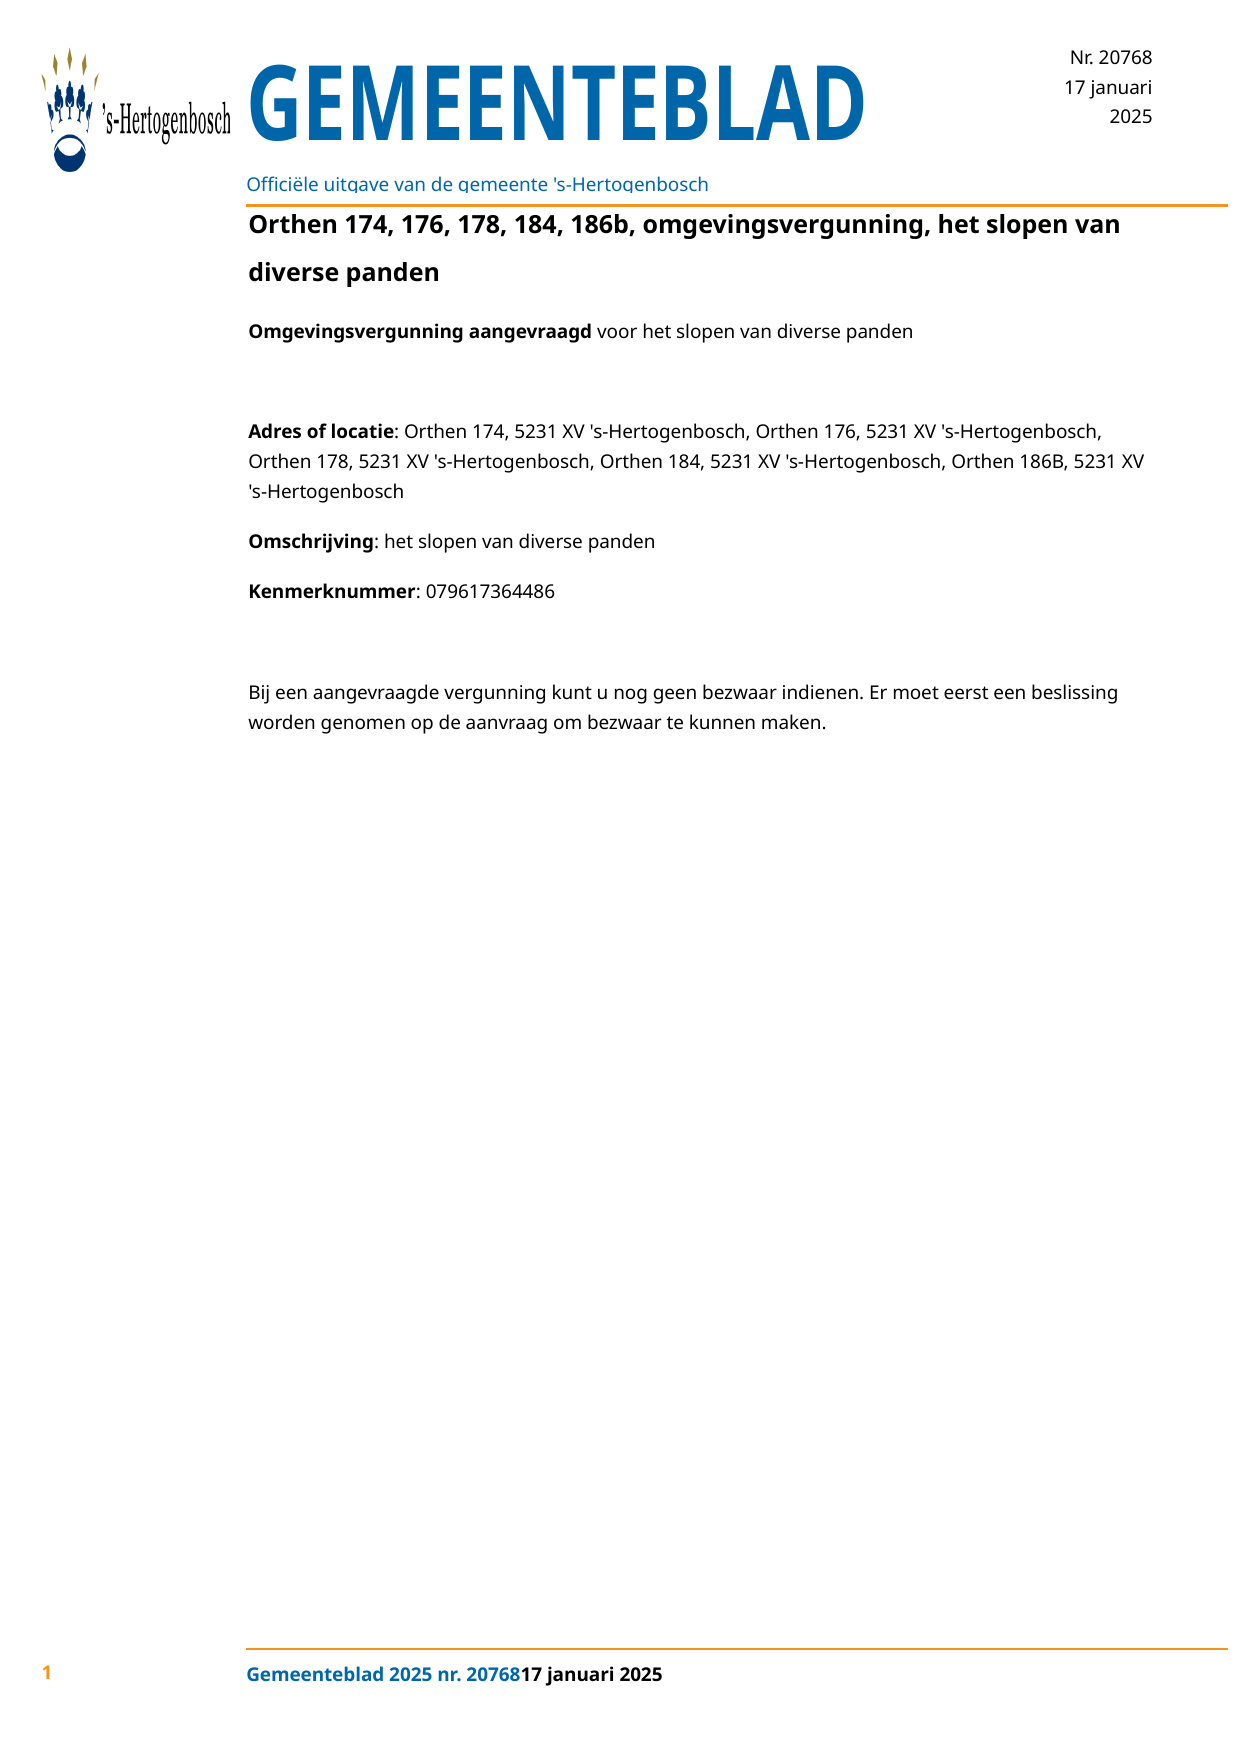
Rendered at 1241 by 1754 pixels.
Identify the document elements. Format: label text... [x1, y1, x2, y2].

text Bij een aangevraagde vergunning kunt u nog geen bezwaar indienen. Er moet eerst een beslissing worden genomen op de aanvraag om bezwaar te kunnen maken. [248, 679, 1152, 735]
picture [41, 47, 231, 172]
text Kenmerknummer: 079617364486 [248, 579, 1152, 604]
text Adres of locatie: Orthen 174, 5231 XV 's-Hertogenbosch, Orthen 176, 5231 XV 's-Hertogenbosch, Orthen 178, 5231 XV 's-Hertogenbosch, Orthen 184, 5231 XV 's-Hertogenbosch, Orthen 186B, 5231 XV 's-Hertogenbosch [248, 419, 1152, 504]
text Orthen 174, 176, 178, 184, 186b, omgevingsvergunning, het slopen van diverse panden [248, 207, 1152, 288]
text Omgevingsvergunning aangevraagd voor het slopen van diverse panden [248, 318, 1152, 344]
text Omschrijving: het slopen van diverse panden [248, 528, 1152, 554]
